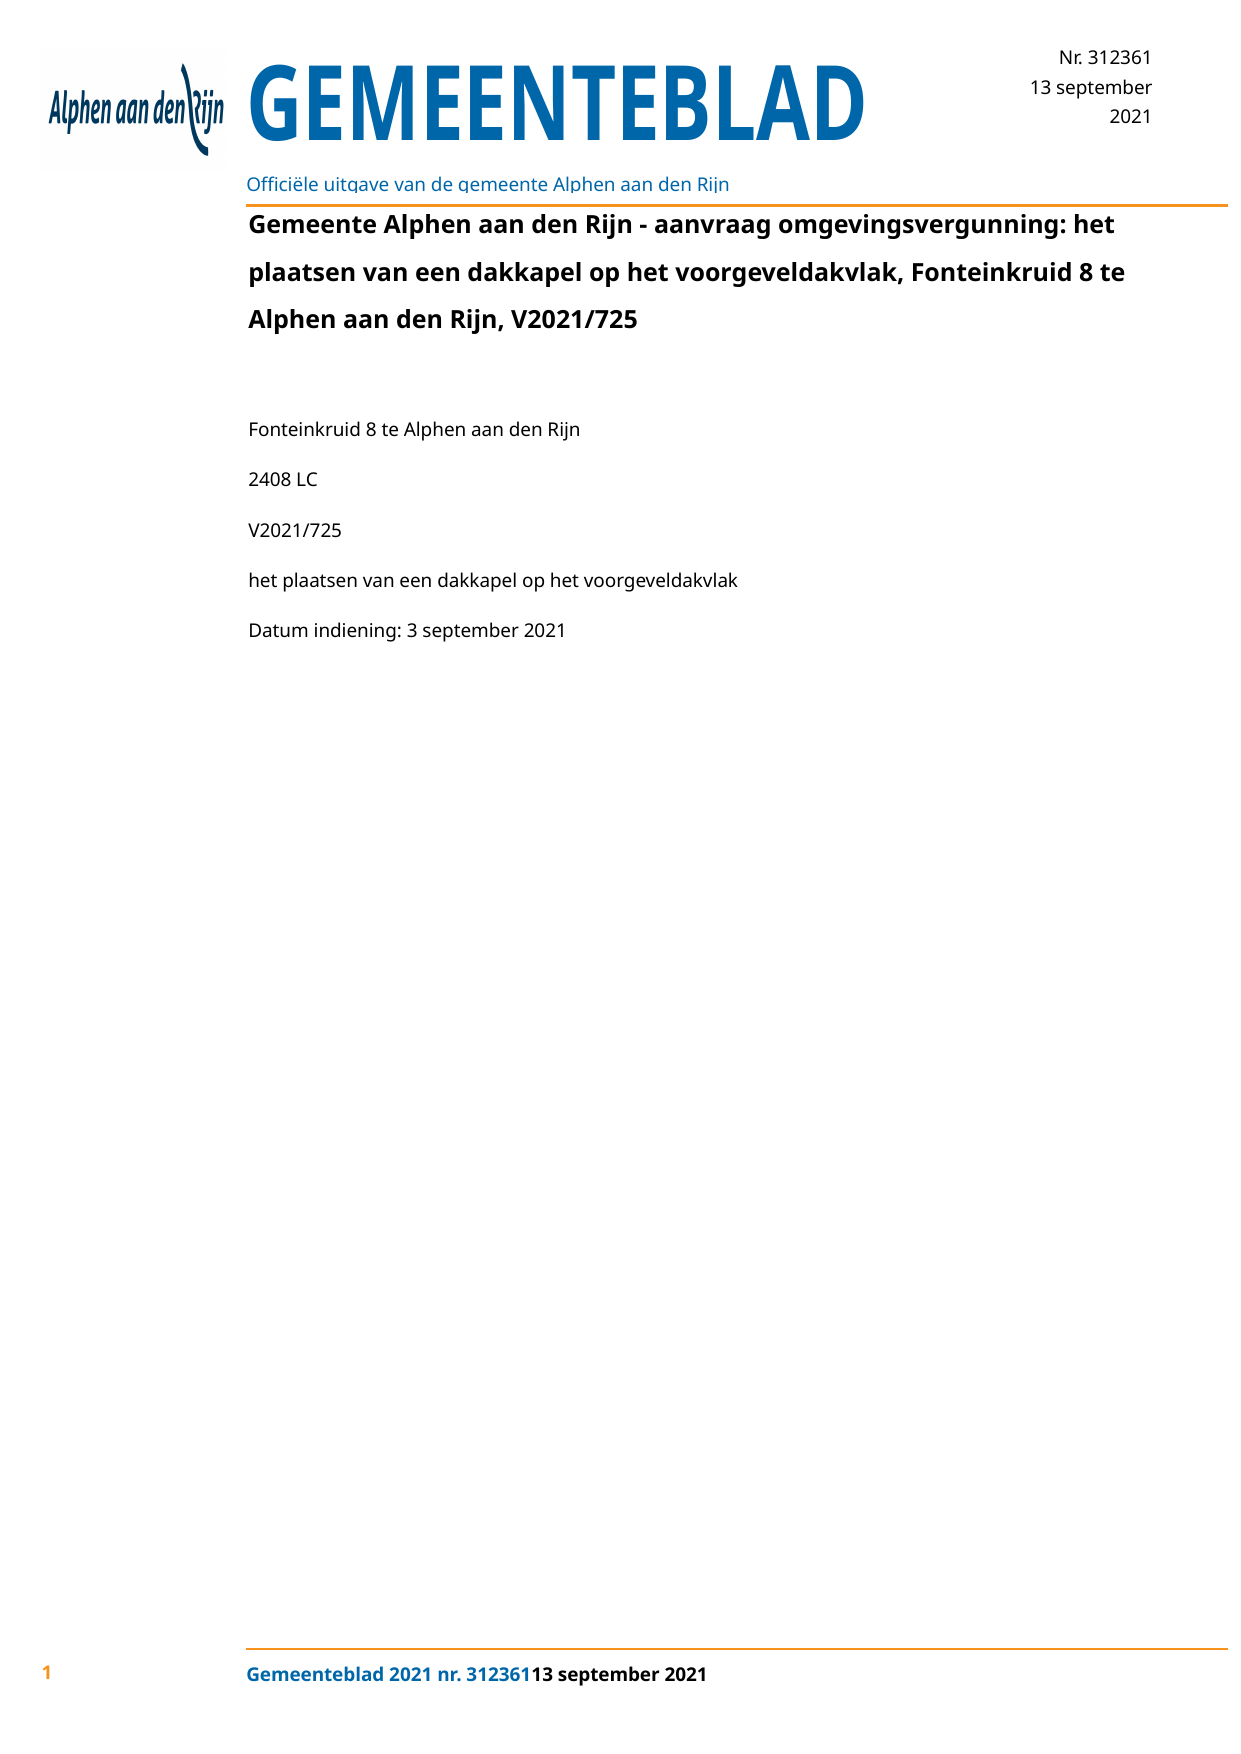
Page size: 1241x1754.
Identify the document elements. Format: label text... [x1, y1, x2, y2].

text Fonteinkruid 8 te Alphen aan den Rijn [248, 416, 1152, 442]
text Gemeente Alphen aan den Rijn - aanvraag omgevingsvergunning: het plaatsen van een dakkapel op het voorgeveldakvlak, Fonteinkruid 8 te Alphen aan den Rijn, V2021/725 [248, 207, 1152, 336]
text 2408 LC [248, 466, 1152, 492]
text het plaatsen van een dakkapel op het voorgeveldakvlak [248, 567, 1152, 593]
picture [41, 47, 231, 172]
text Datum indiening: 3 september 2021 [248, 618, 1152, 643]
text V2021/725 [248, 517, 1152, 542]
